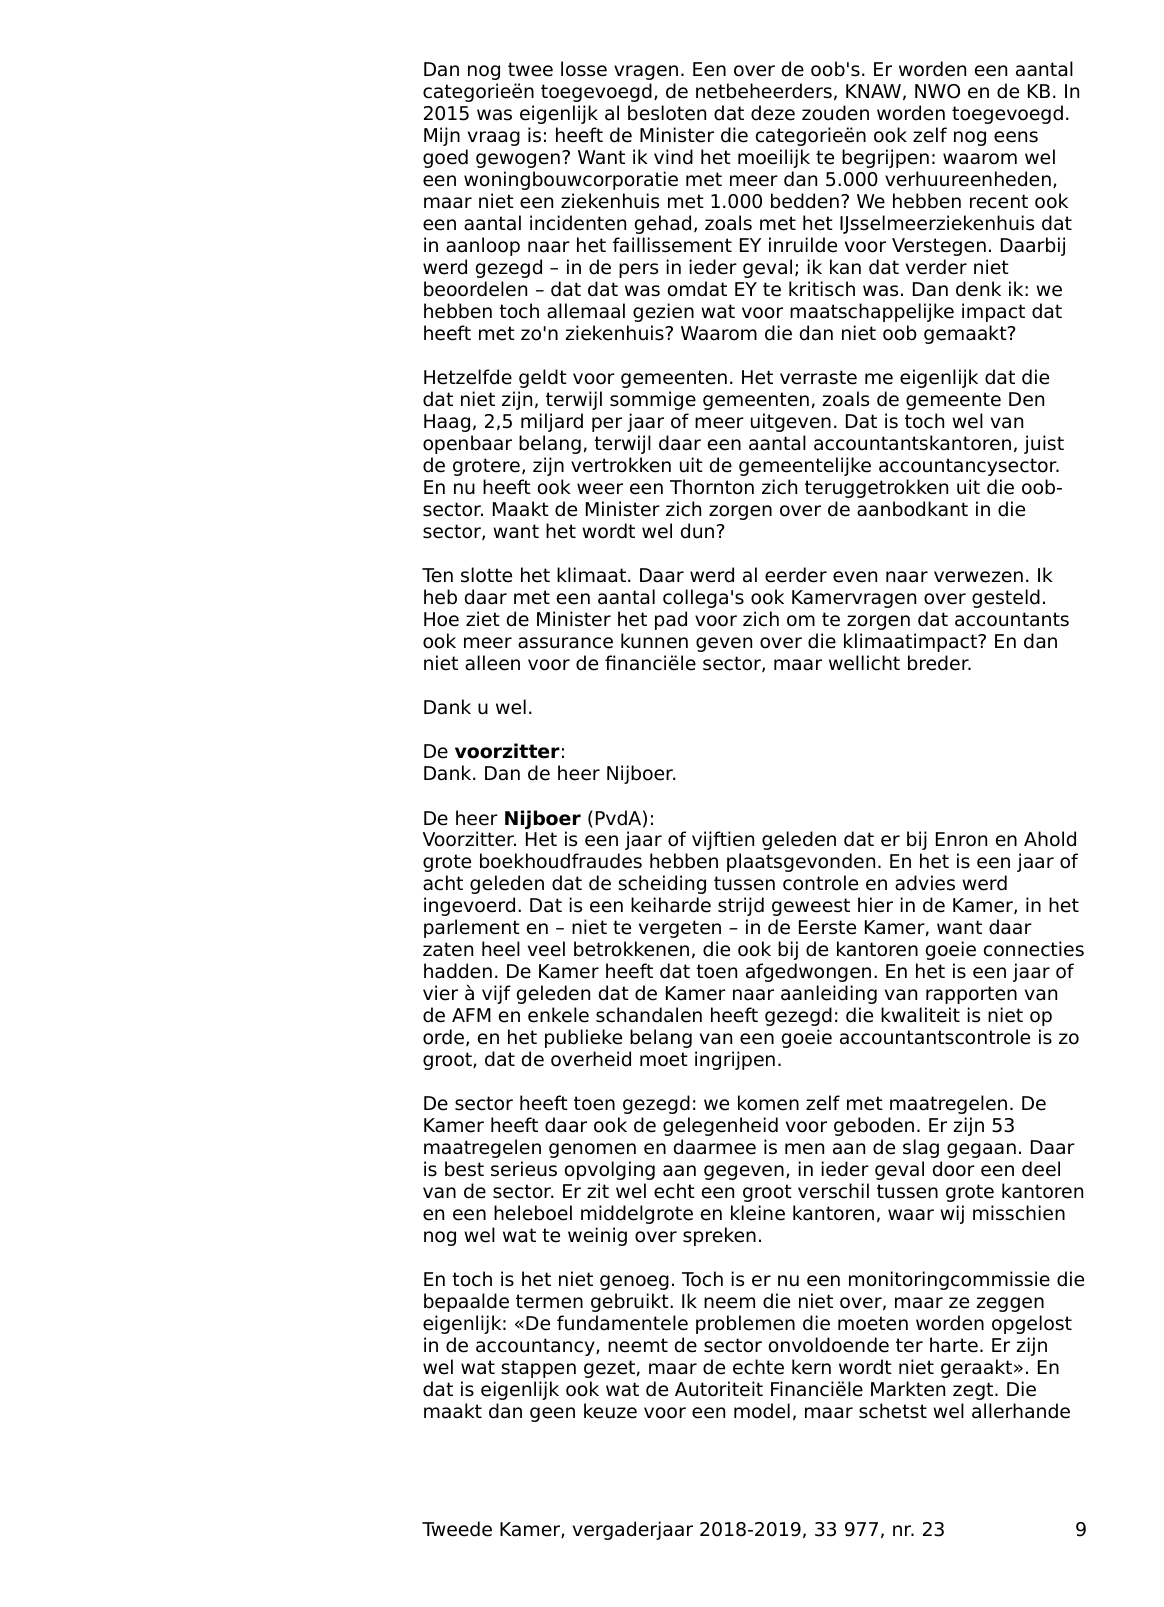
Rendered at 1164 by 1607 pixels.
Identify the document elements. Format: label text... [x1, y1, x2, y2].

text De heer Nijboer (PvdA): [422, 807, 1087, 829]
text En toch is het niet genoeg. Toch is er nu een monitoringcommissie die bepaalde termen gebruikt. Ik neem die niet over, maar ze zeggen eigenlijk: «De fundamentele problemen die moeten worden opgelost in de accountancy, neemt de sector onvoldoende ter harte. Er zijn wel wat stappen gezet, maar de echte kern wordt niet geraakt». En dat is eigenlijk ook wat de Autoriteit Financiële Markten zegt. Die maakt dan geen keuze voor een model, maar schetst wel allerhande [422, 1269, 1087, 1423]
text Voorzitter. Het is een jaar of vijftien geleden dat er bij Enron en Ahold grote boekhoudfraudes hebben plaatsgevonden. En het is een jaar of acht geleden dat de scheiding tussen controle en advies werd ingevoerd. Dat is een keiharde strijd geweest hier in de Kamer, in het parlement en – niet te vergeten – in de Eerste Kamer, want daar zaten heel veel betrokkenen, die ook bij de kantoren goeie connecties hadden. De Kamer heeft dat toen afgedwongen. En het is een jaar of vier à vijf geleden dat de Kamer naar aanleiding van rapporten van de AFM en enkele schandalen heeft gezegd: die kwaliteit is niet op orde, en het publieke belang van een goeie accountantscontrole is zo groot, dat de overheid moet ingrijpen. [422, 829, 1087, 1071]
text Ten slotte het klimaat. Daar werd al eerder even naar verwezen. Ik heb daar met een aantal collega's ook Kamervragen over gesteld. Hoe ziet de Minister het pad voor zich om te zorgen dat accountants ook meer assurance kunnen geven over die klimaatimpact? En dan niet alleen voor de financiële sector, maar wellicht breder. [422, 565, 1087, 675]
text Dan nog twee losse vragen. Een over de oob's. Er worden een aantal categorieën toegevoegd, de netbeheerders, KNAW, NWO en de KB. In 2015 was eigenlijk al besloten dat deze zouden worden toegevoegd. Mijn vraag is: heeft de Minister die categorieën ook zelf nog eens goed gewogen? Want ik vind het moeilijk te begrijpen: waarom wel een woningbouwcorporatie met meer dan 5.000 verhuureenheden, maar niet een ziekenhuis met 1.000 bedden? We hebben recent ook een aantal incidenten gehad, zoals met het IJsselmeerziekenhuis dat in aanloop naar het faillissement EY inruilde voor Verstegen. Daarbij werd gezegd – in de pers in ieder geval; ik kan dat verder niet beoordelen – dat dat was omdat EY te kritisch was. Dan denk ik: we hebben toch allemaal gezien wat voor maatschappelijke impact dat heeft met zo'n ziekenhuis? Waarom die dan niet oob gemaakt? [422, 59, 1087, 345]
text Dank. Dan de heer Nijboer. [422, 763, 1087, 785]
text Dank u wel. [422, 697, 1087, 719]
text De voorzitter: [422, 741, 1087, 763]
text Hetzelfde geldt voor gemeenten. Het verraste me eigenlijk dat die dat niet zijn, terwijl sommige gemeenten, zoals de gemeente Den Haag, 2,5 miljard per jaar of meer uitgeven. Dat is toch wel van openbaar belang, terwijl daar een aantal accountantskantoren, juist de grotere, zijn vertrokken uit de gemeentelijke accountancysector. En nu heeft ook weer een Thornton zich teruggetrokken uit die oob-sector. Maakt de Minister zich zorgen over de aanbodkant in die sector, want het wordt wel dun? [422, 367, 1087, 543]
text De sector heeft toen gezegd: we komen zelf met maatregelen. De Kamer heeft daar ook de gelegenheid voor geboden. Er zijn 53 maatregelen genomen en daarmee is men aan de slag gegaan. Daar is best serieus opvolging aan gegeven, in ieder geval door een deel van de sector. Er zit wel echt een groot verschil tussen grote kantoren en een heleboel middelgrote en kleine kantoren, waar wij misschien nog wel wat te weinig over spreken. [422, 1093, 1087, 1247]
